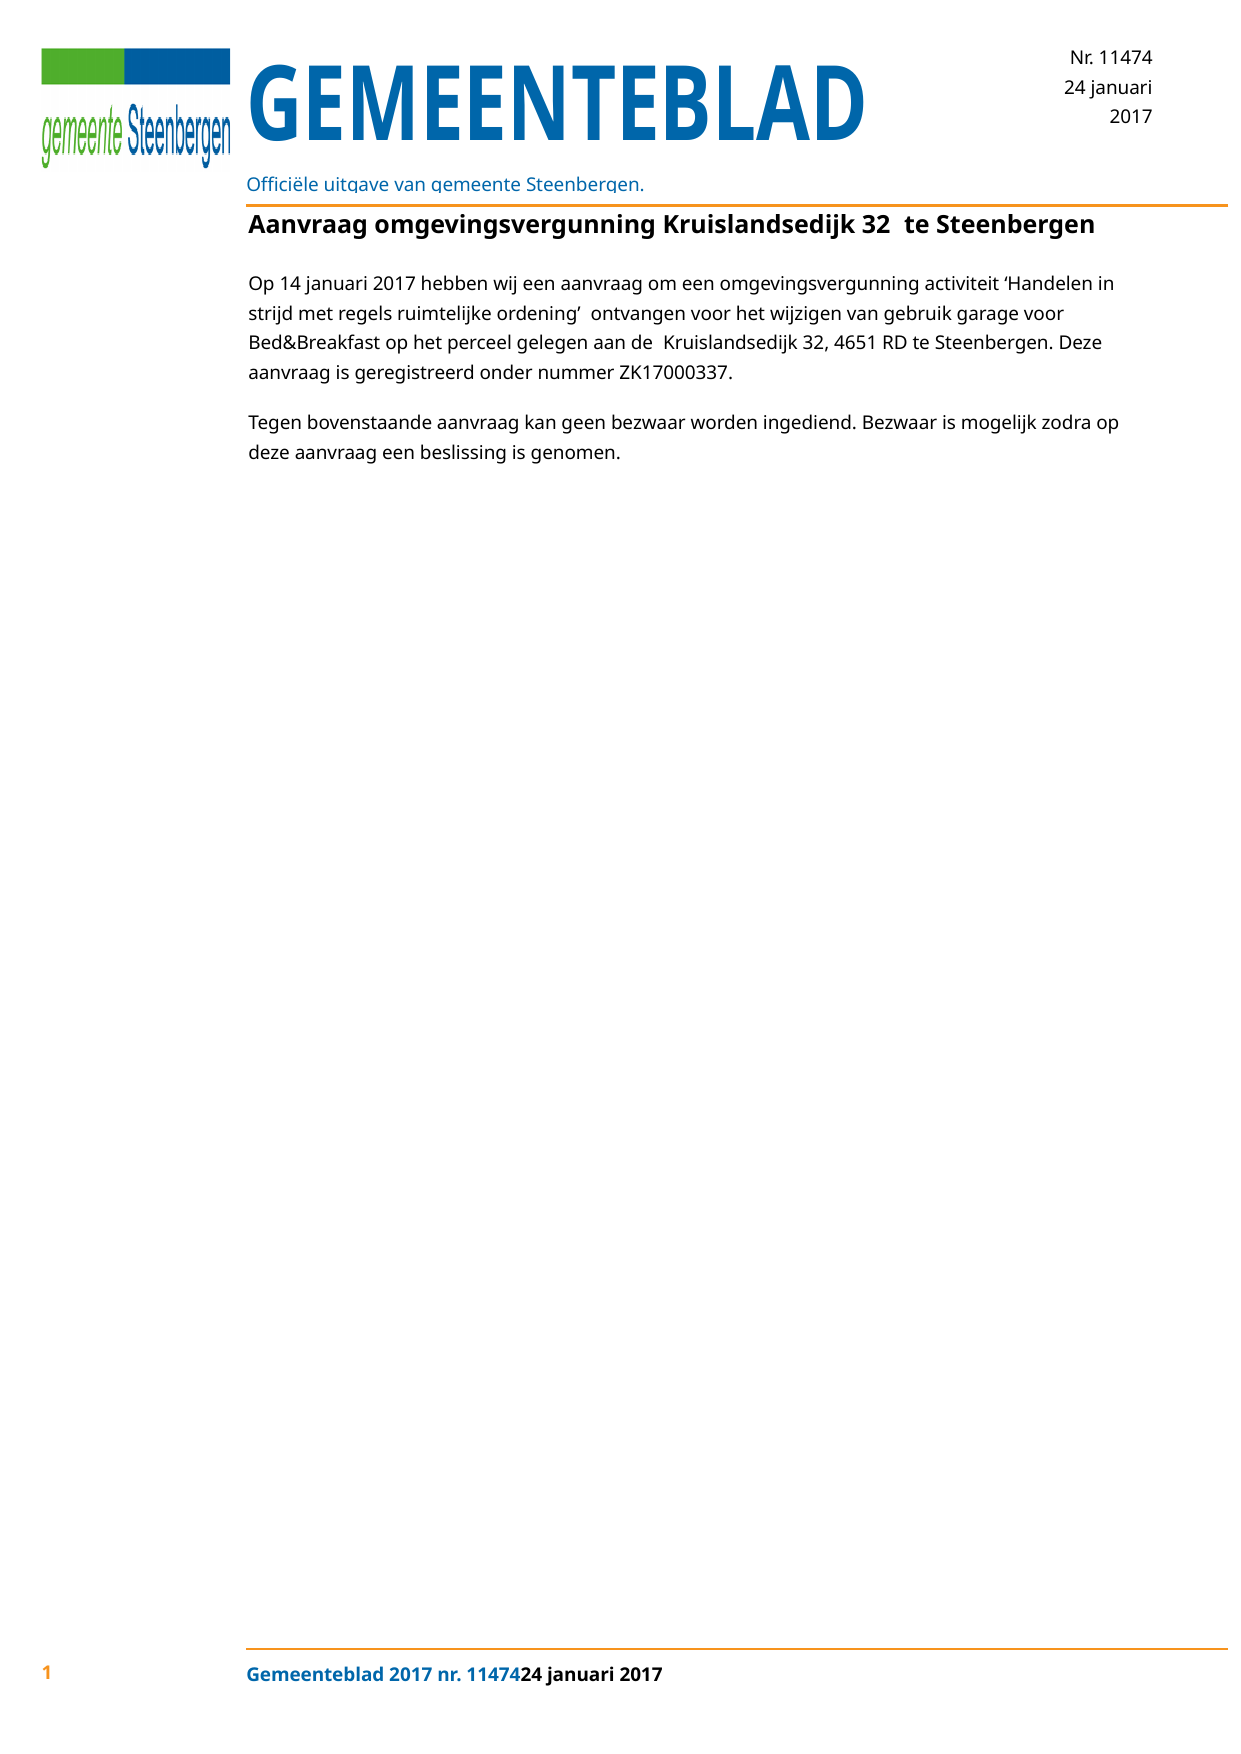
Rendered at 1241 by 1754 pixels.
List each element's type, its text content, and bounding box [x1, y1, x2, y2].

picture [41, 47, 231, 172]
text Op 14 januari 2017 hebben wij een aanvraag om een omgevingsvergunning activiteit ‘Handelen in strijd met regels ruimtelijke ordening’ ontvangen voor het wijzigen van gebruik garage voor Bed&Breakfast op het perceel gelegen aan de Kruislandsedijk 32, 4651 RD te Steenbergen. Deze aanvraag is geregistreerd onder nummer ZK17000337. [248, 270, 1152, 385]
text Aanvraag omgevingsvergunning Kruislandsedijk 32 te Steenbergen [248, 207, 1152, 241]
text Tegen bovenstaande aanvraag kan geen bezwaar worden ingediend. Bezwaar is mogelijk zodra op deze aanvraag een beslissing is genomen. [248, 409, 1152, 465]
